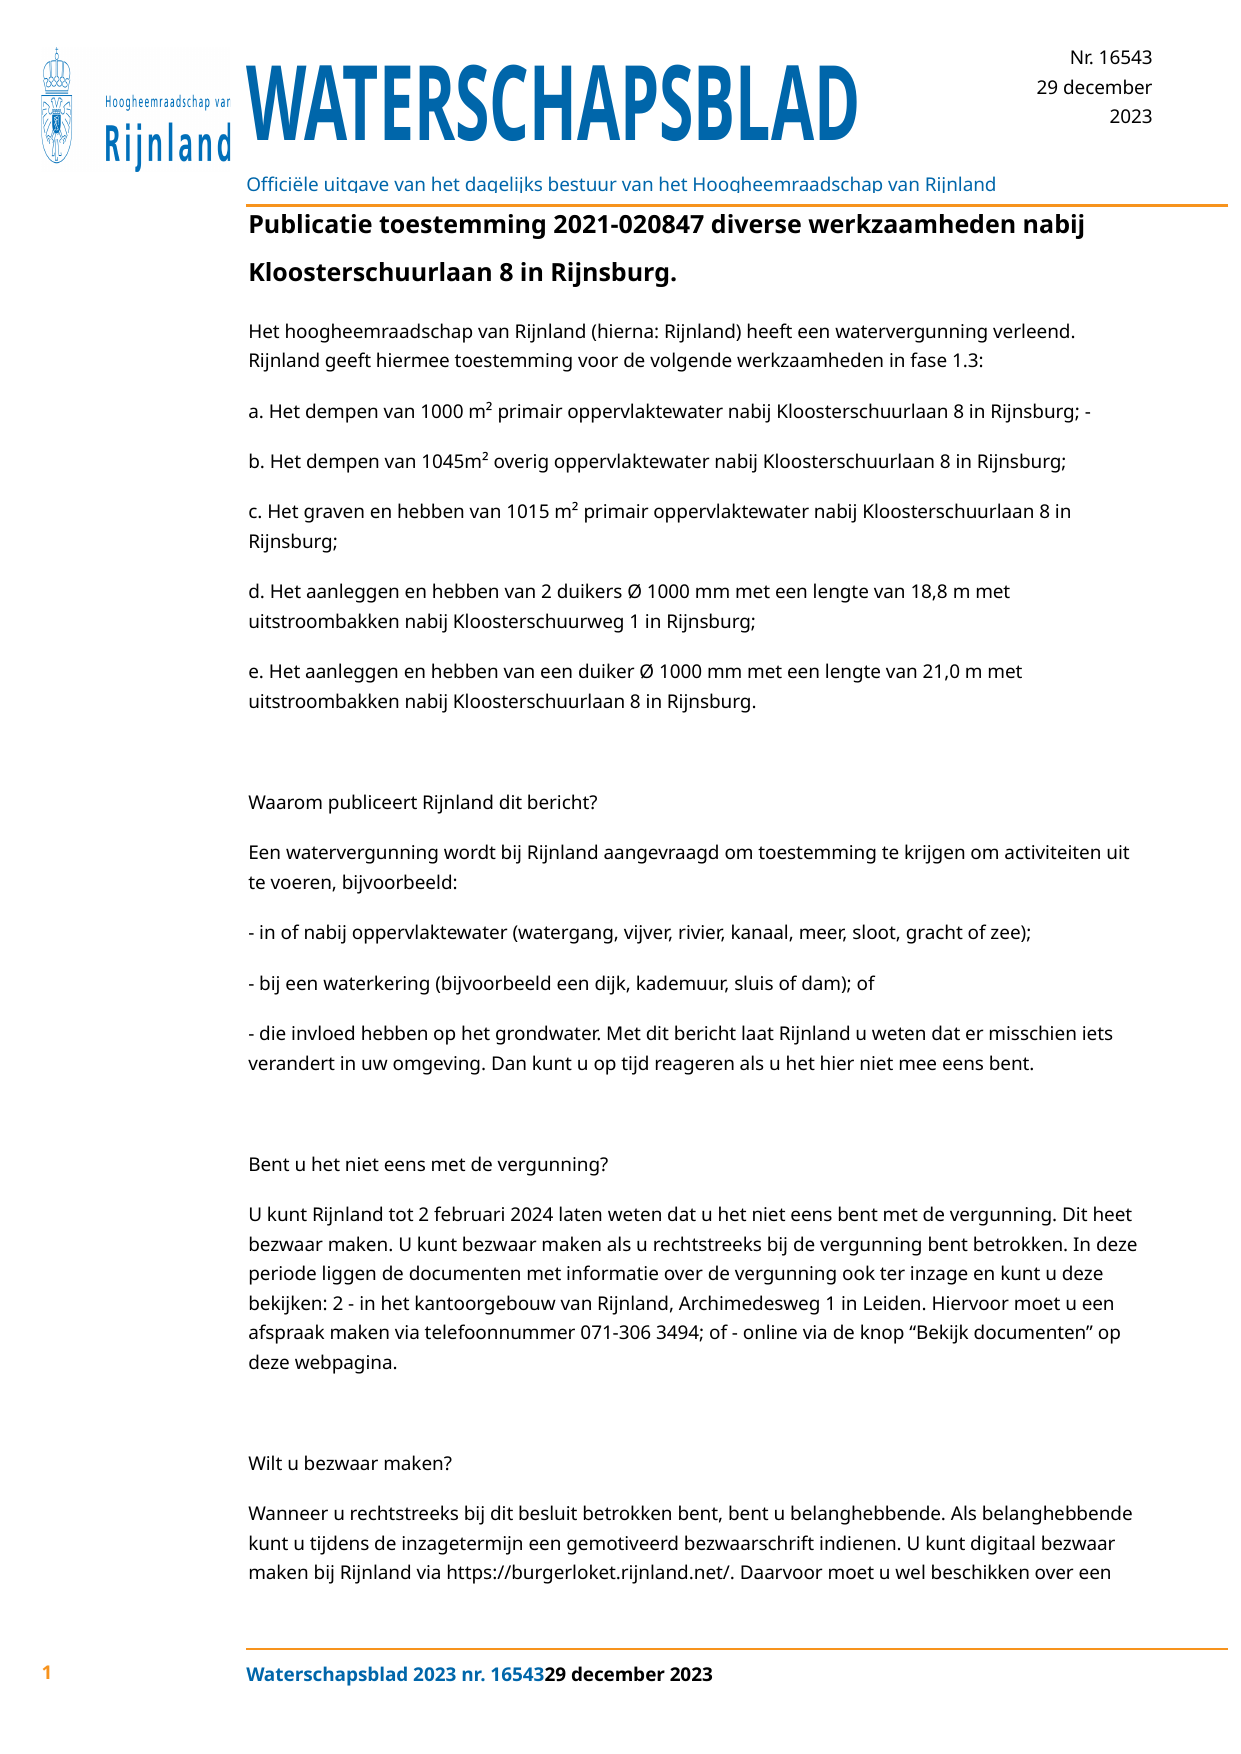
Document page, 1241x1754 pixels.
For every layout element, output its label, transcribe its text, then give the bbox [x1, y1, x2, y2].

text - die invloed hebben op het grondwater. Met dit bericht laat Rijnland u weten dat er misschien iets verandert in uw omgeving. Dan kunt u op tijd reageren als u het hier niet mee eens bent. [248, 1020, 1152, 1076]
text - bij een waterkering (bijvoorbeeld een dijk, kademuur, sluis of dam); of [248, 970, 1152, 996]
text e. Het aanleggen en hebben van een duiker Ø 1000 mm met een lengte van 21,0 m met uitstroombakken nabij Kloosterschuurlaan 8 in Rijnsburg. [248, 659, 1152, 714]
text Wilt u bezwaar maken? [248, 1450, 1152, 1476]
text U kunt Rijnland tot 2 februari 2024 laten weten dat u het niet eens bent met de vergunning. Dit heet bezwaar maken. U kunt bezwaar maken als u rechtstreeks bij de vergunning bent betrokken. In deze periode liggen de documenten met informatie over de vergunning ook ter inzage en kunt u deze bekijken: 2 - in het kantoorgebouw van Rijnland, Archimedesweg 1 in Leiden. Hiervoor moet u een afspraak maken via telefoonnummer 071-306 3494; of - online via de knop “Bekijk documenten” op deze webpagina. [248, 1201, 1152, 1375]
text a. Het dempen van 1000 m² primair oppervlaktewater nabij Kloosterschuurlaan 8 in Rijnsburg; - [248, 398, 1152, 424]
text c. Het graven en hebben van 1015 m² primair oppervlaktewater nabij Kloosterschuurlaan 8 in Rijnsburg; [248, 499, 1152, 554]
text Bent u het niet eens met de vergunning? [248, 1151, 1152, 1177]
picture [41, 47, 231, 172]
text Wanneer u rechtstreeks bij dit besluit betrokken bent, bent u belanghebbende. Als belanghebbende kunt u tijdens de inzagetermijn een gemotiveerd bezwaarschrift indienen. U kunt digitaal bezwaar maken bij Rijnland via https://burgerloket.rijnland.net/. Daarvoor moet u wel beschikken over een [248, 1500, 1152, 1585]
text d. Het aanleggen en hebben van 2 duikers Ø 1000 mm met een lengte van 18,8 m met uitstroombakken nabij Kloosterschuurweg 1 in Rijnsburg; [248, 579, 1152, 634]
text Een watervergunning wordt bij Rijnland aangevraagd om toestemming te krijgen om activiteiten uit te voeren, bijvoorbeeld: [248, 839, 1152, 895]
text - in of nabij oppervlaktewater (watergang, vijver, rivier, kanaal, meer, sloot, gracht of zee); [248, 919, 1152, 945]
text b. Het dempen van 1045m² overig oppervlaktewater nabij Kloosterschuurlaan 8 in Rijnsburg; [248, 448, 1152, 474]
text Publicatie toestemming 2021-020847 diverse werkzaamheden nabij Kloosterschuurlaan 8 in Rijnsburg. [248, 207, 1152, 288]
text Waarom publiceert Rijnland dit bericht? [248, 789, 1152, 815]
text Het hoogheemraadschap van Rijnland (hierna: Rijnland) heeft een watervergunning verleend. Rijnland geeft hiermee toestemming voor de volgende werkzaamheden in fase 1.3: [248, 318, 1152, 373]
